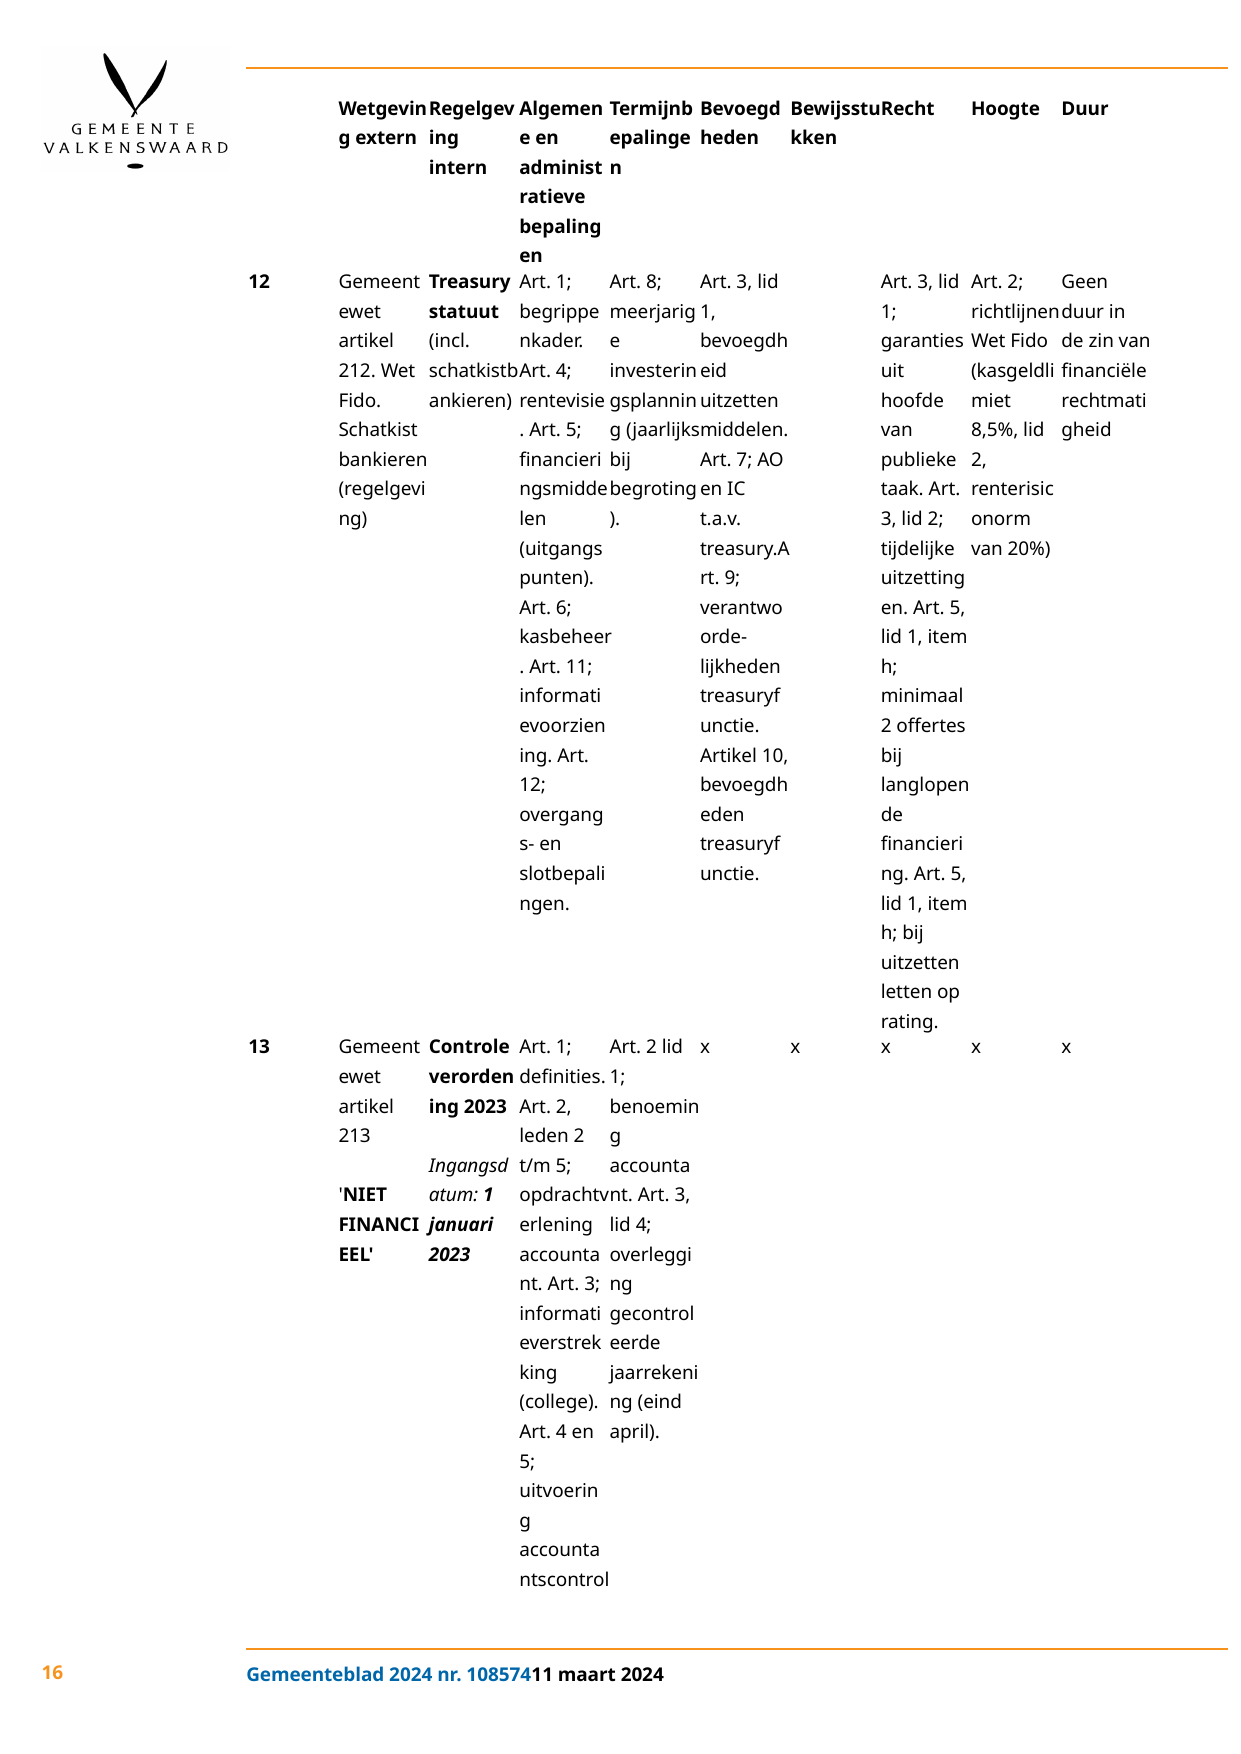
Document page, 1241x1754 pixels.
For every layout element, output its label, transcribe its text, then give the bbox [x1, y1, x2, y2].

table_header Bewijsstukken [790, 95, 881, 268]
table_cell Gemeentewet artikel 212. Wet Fido. Schatkistbankieren (regelgeving) [338, 269, 429, 1034]
table_cell 12 [248, 269, 338, 1034]
table_header [248, 95, 338, 268]
table_cell x [881, 1034, 971, 1592]
table_header Hoogte [971, 95, 1061, 268]
table_cell Art. 2; richtlijnen Wet Fido (kasgeldlimiet 8,5%, lid 2, renterisiconorm van 20%) [971, 269, 1061, 1034]
table_cell x [790, 1034, 881, 1592]
table_cell Art. 2 lid 1; benoeming accountant. Art. 3, lid 4; overlegging gecontroleerde jaarrekening (eind april). [609, 1034, 700, 1592]
picture [41, 47, 231, 172]
table_cell 13 [248, 1034, 338, 1592]
table_cell Art. 8; meerjarige investeringsplanning (jaarlijks bij begroting). [609, 269, 700, 1034]
table_cell Gemeentewet artikel 213 'NIET FINANCIEEL' [338, 1034, 429, 1592]
table_header Bevoegdheden [700, 95, 790, 268]
table_cell x [1061, 1034, 1152, 1592]
table_header Recht [881, 95, 971, 268]
table_cell [790, 269, 881, 1034]
table_cell Art. 1; definities. Art. 2, leden 2 t/m 5; opdrachtverlening accountant. Art. 3; informatieverstrekking (college). Art. 4 en 5; uitvoering accountantscontrol [519, 1034, 609, 1592]
table_header Algemene en administratieve bepalingen [519, 95, 609, 268]
table_cell Art. 3, lid 1; garanties uit hoofde van publieke taak. Art. 3, lid 2; tijdelijke uitzettingen. Art. 5, lid 1, item h; minimaal 2 offertes bij langlopende financiering. Art. 5, lid 1, item h; bij uitzetten letten op rating. [881, 269, 971, 1034]
table_cell Art. 1; begrippenkader. Art. 4; rentevisie. Art. 5; financieringsmiddelen (uitgangspunten). Art. 6; kasbeheer. Art. 11; informatievoorziening. Art. 12; overgangs- en slotbepalingen. [519, 269, 609, 1034]
table_cell Controleverordening 2023 Ingangsdatum: 1 januari 2023 [429, 1034, 519, 1592]
table_cell Geen duur in de zin van financiële rechtmatigheid [1061, 269, 1152, 1034]
table_cell Treasurystatuut (incl. schatkistbankieren) [429, 269, 519, 1034]
table_cell Art. 3, lid 1, bevoegdheid uitzetten middelen.Art. 7; AO en IC t.a.v. treasury.Art. 9; verantwoorde-lijkheden treasuryfunctie. Artikel 10, bevoegdheden treasuryfunctie. [700, 269, 790, 1034]
table_cell x [700, 1034, 790, 1592]
table_header Termijnbepalingen [609, 95, 700, 268]
table_header Wetgeving extern [338, 95, 429, 268]
table_cell x [971, 1034, 1061, 1592]
table_header Regelgeving intern [429, 95, 519, 268]
table_header Duur [1061, 95, 1152, 268]
